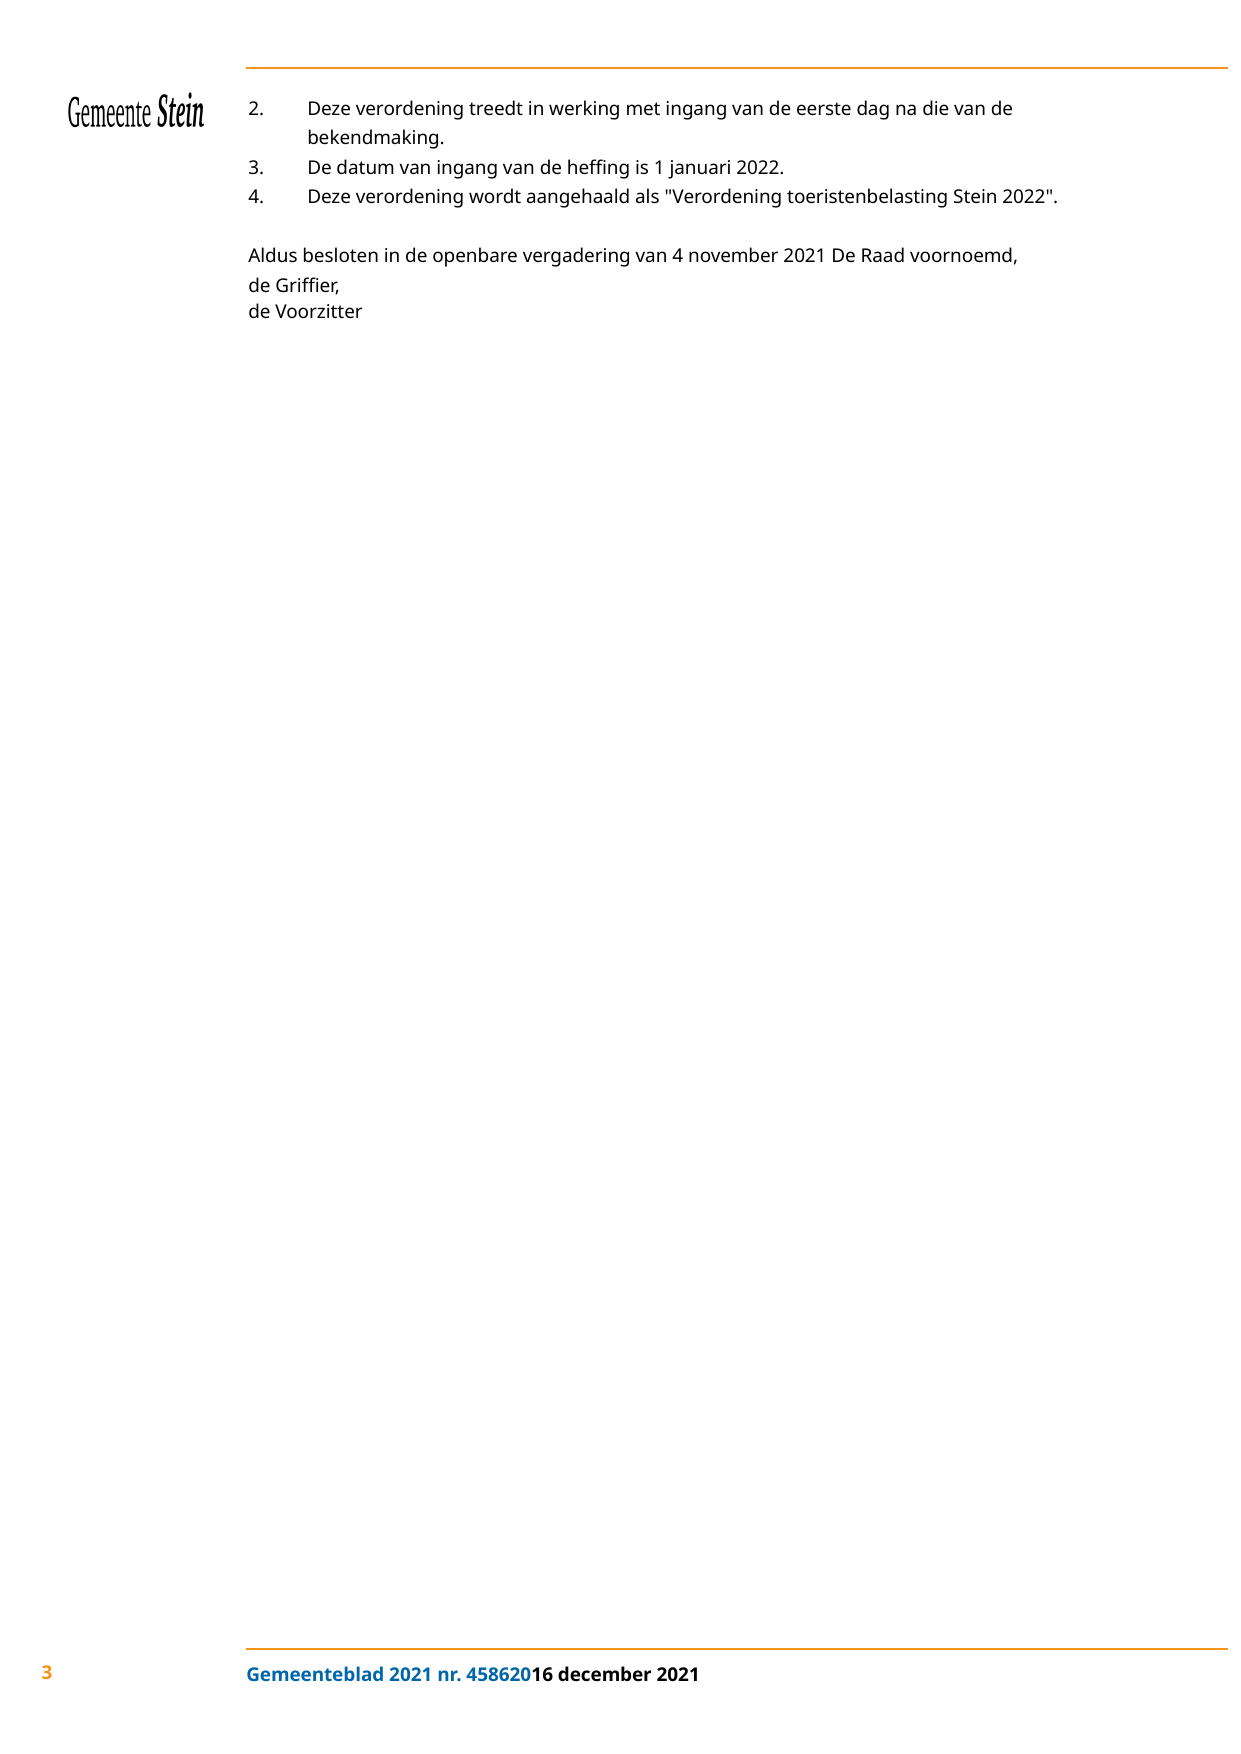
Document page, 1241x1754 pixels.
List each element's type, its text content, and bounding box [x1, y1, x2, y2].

list De datum van ingang van de heffing is 1 januari 2022. [248, 154, 1152, 180]
text de Griffier, [248, 272, 1152, 298]
text Aldus besloten in de openbare vergadering van 4 november 2021 De Raad voornoemd, [248, 243, 1152, 268]
list Deze verordening wordt aangehaald als "Verordening toeristenbelasting Stein 2022". [248, 183, 1152, 209]
text de Voorzitter [248, 298, 1152, 324]
list Deze verordening treedt in werking met ingang van de eerste dag na die van de bekendmaking. [248, 95, 1152, 150]
picture [41, 47, 231, 172]
